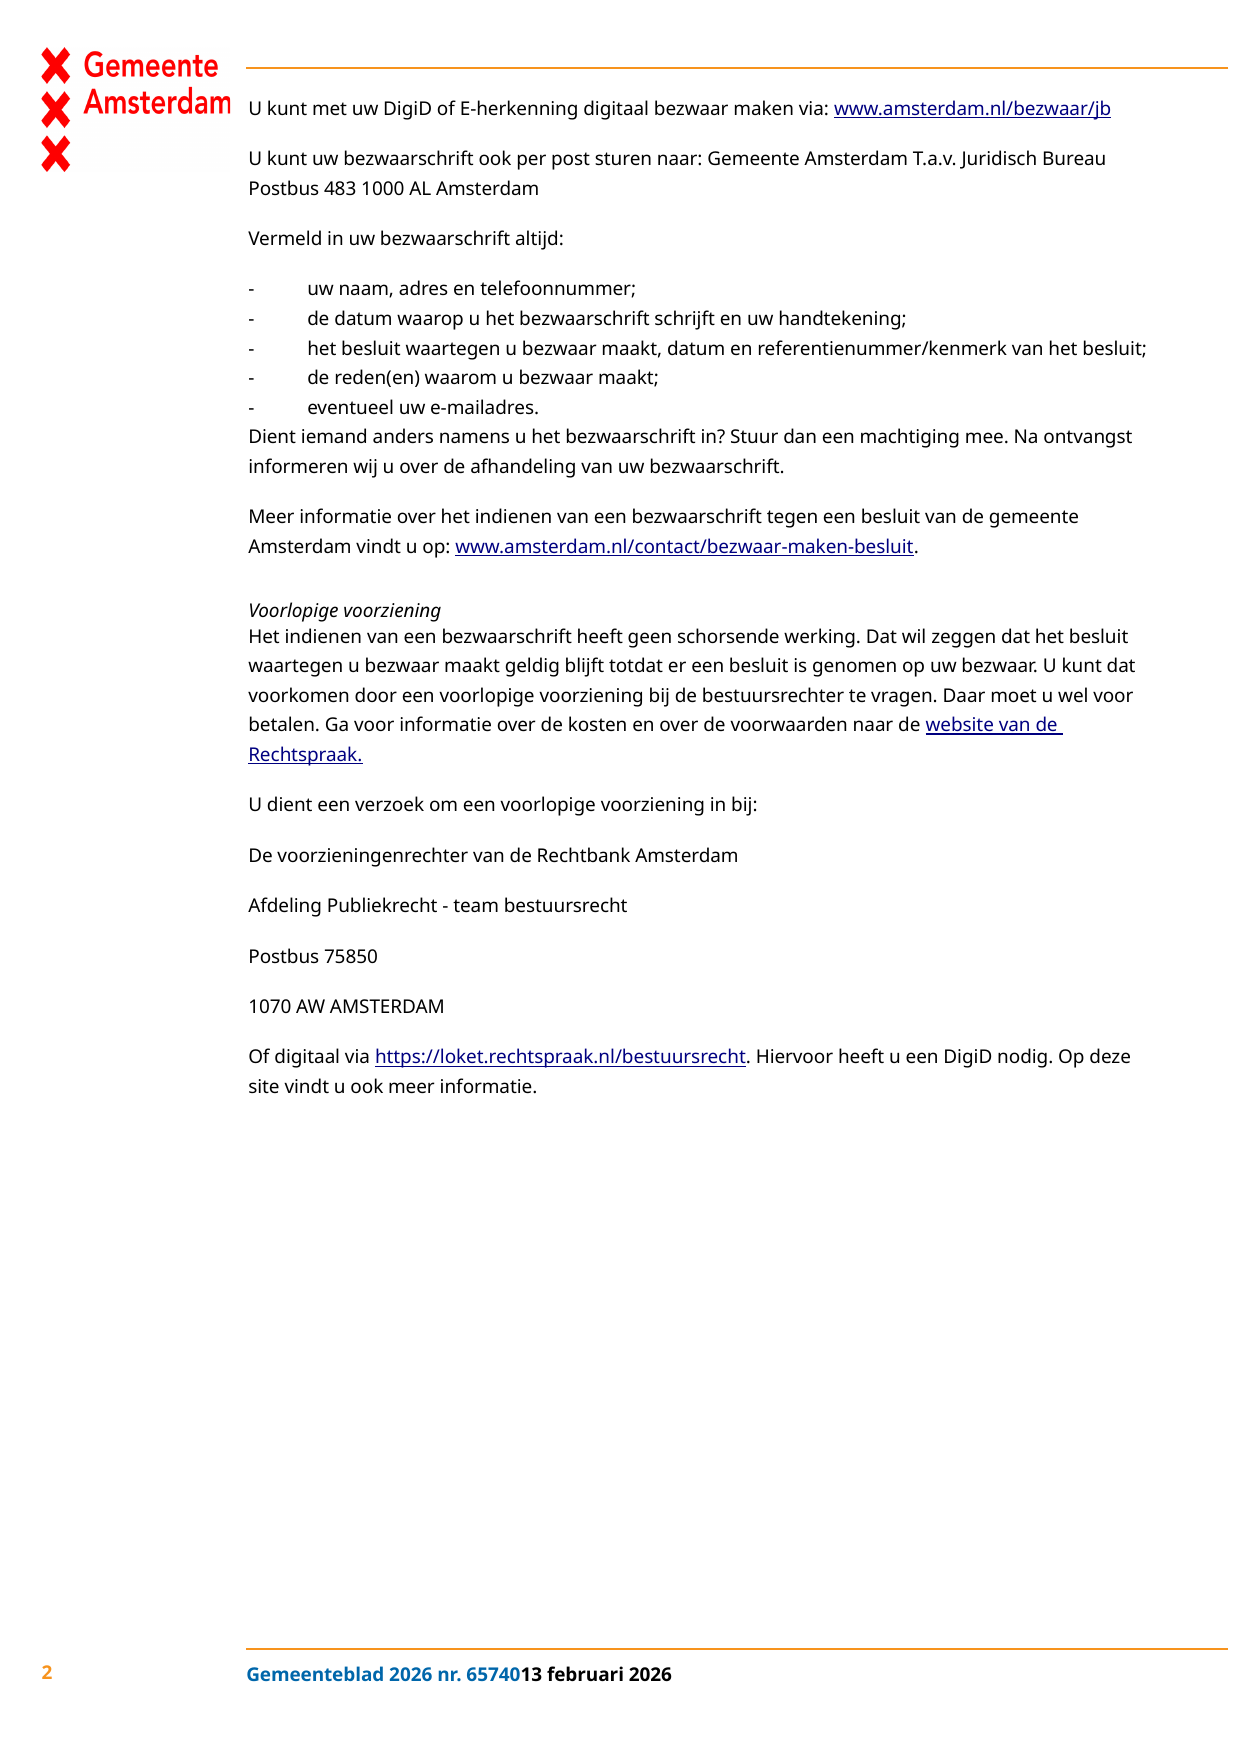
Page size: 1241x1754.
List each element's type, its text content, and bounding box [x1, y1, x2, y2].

text U kunt met uw DigiD of E-herkenning digitaal bezwaar maken via: www.amsterdam.nl/bezwaar/jb [248, 95, 1152, 121]
list het besluit waartegen u bezwaar maakt, datum en referentienummer/kenmerk van het besluit; [248, 335, 1152, 361]
text Dient iemand anders namens u het bezwaarschrift in? Stuur dan een machtiging mee. Na ontvangst informeren wij u over de afhandeling van uw bezwaarschrift. [248, 423, 1152, 479]
list de datum waarop u het bezwaarschrift schrijft en uw handtekening; [248, 305, 1152, 331]
text U dient een verzoek om een voorlopige voorziening in bij: [248, 792, 1152, 817]
text 1070 AW AMSTERDAM [248, 993, 1152, 1019]
text Of digitaal via https://loket.rechtspraak.nl/bestuursrecht. Hiervoor heeft u een DigiD nodig. Op deze site vindt u ook meer informatie. [248, 1044, 1152, 1099]
text Afdeling Publiekrecht - team bestuursrecht [248, 892, 1152, 918]
list de reden(en) waarom u bezwaar maakt; [248, 364, 1152, 390]
text Het indienen van een bezwaarschrift heeft geen schorsende werking. Dat wil zeggen dat het besluit waartegen u bezwaar maakt geldig blijft totdat er een besluit is genomen op uw bezwaar. U kunt dat voorkomen door een voorlopige voorziening bij de bestuursrechter te vragen. Daar moet u wel voor betalen. Ga voor informatie over de kosten en over de voorwaarden naar de website van de Rechtspraak. [248, 623, 1152, 767]
list uw naam, adres en telefoonnummer; [248, 276, 1152, 301]
text U kunt uw bezwaarschrift ook per post sturen naar: Gemeente Amsterdam T.a.v. Juridisch Bureau Postbus 483 1000 AL Amsterdam [248, 145, 1152, 201]
list eventueel uw e-mailadres. [248, 394, 1152, 420]
text De voorzieningenrechter van de Rechtbank Amsterdam [248, 842, 1152, 868]
picture [41, 47, 231, 172]
text Vermeld in uw bezwaarschrift altijd: [248, 225, 1152, 251]
text Postbus 75850 [248, 943, 1152, 968]
text Voorlopige voorziening [248, 597, 1152, 623]
text Meer informatie over het indienen van een bezwaarschrift tegen een besluit van de gemeente Amsterdam vindt u op: www.amsterdam.nl/contact/bezwaar-maken-besluit. [248, 503, 1152, 559]
